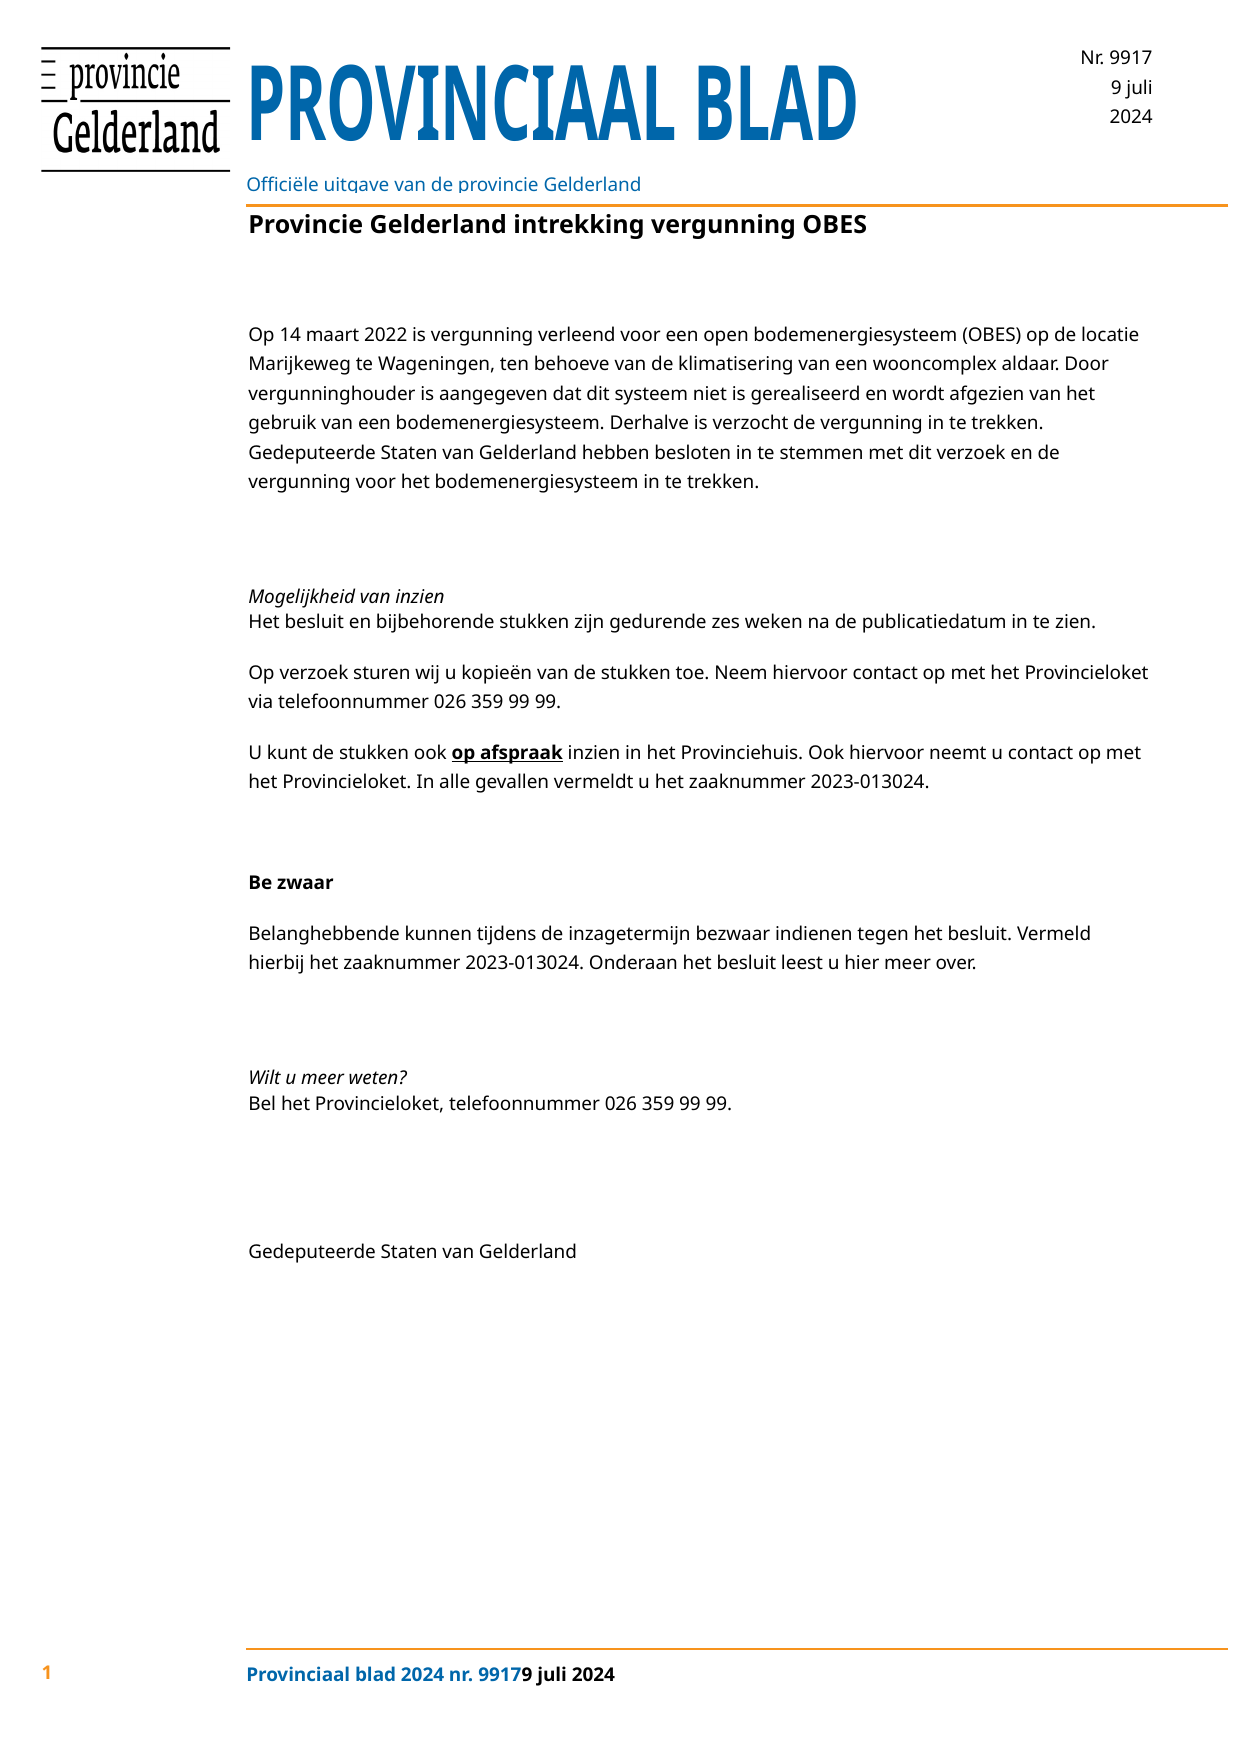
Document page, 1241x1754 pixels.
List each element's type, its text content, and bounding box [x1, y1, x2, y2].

text Gedeputeerde Staten van Gelderland [248, 1238, 1152, 1264]
text Op verzoek sturen wij u kopieën van de stukken toe. Neem hiervoor contact op met het Provincieloket via telefoonnummer 026 359 99 99. [248, 659, 1152, 714]
text Op 14 maart 2022 is vergunning verleend voor een open bodemenergiesysteem (OBES) op de locatie Marijkeweg te Wageningen, ten behoeve van de klimatisering van een wooncomplex aldaar. Door vergunninghouder is aangegeven dat dit systeem niet is gerealiseerd en wordt afgezien van het gebruik van een bodemenergiesysteem. Derhalve is verzocht de vergunning in te trekken. Gedeputeerde Staten van Gelderland hebben besloten in te stemmen met dit verzoek en de vergunning voor het bodemenergiesysteem in te trekken. [248, 321, 1152, 494]
text Wilt u meer weten? [248, 1064, 1152, 1090]
text U kunt de stukken ook op afspraak inzien in het Provinciehuis. Ook hiervoor neemt u contact op met het Provincieloket. In alle gevallen vermeldt u het zaaknummer 2023-013024. [248, 739, 1152, 794]
text Mogelijkheid van inzien [248, 583, 1152, 609]
text Belanghebbende kunnen tijdens de inzagetermijn bezwaar indienen tegen het besluit. Vermeld hierbij het zaaknummer 2023-013024. Onderaan het besluit leest u hier meer over. [248, 920, 1152, 975]
text Bel het Provincieloket, telefoonnummer 026 359 99 99. [248, 1090, 1152, 1115]
text Be zwaar [248, 869, 1152, 895]
picture [41, 47, 231, 172]
text Provincie Gelderland intrekking vergunning OBES [248, 207, 1152, 241]
text Het besluit en bijbehorende stukken zijn gedurende zes weken na de publicatiedatum in te zien. [248, 609, 1152, 634]
